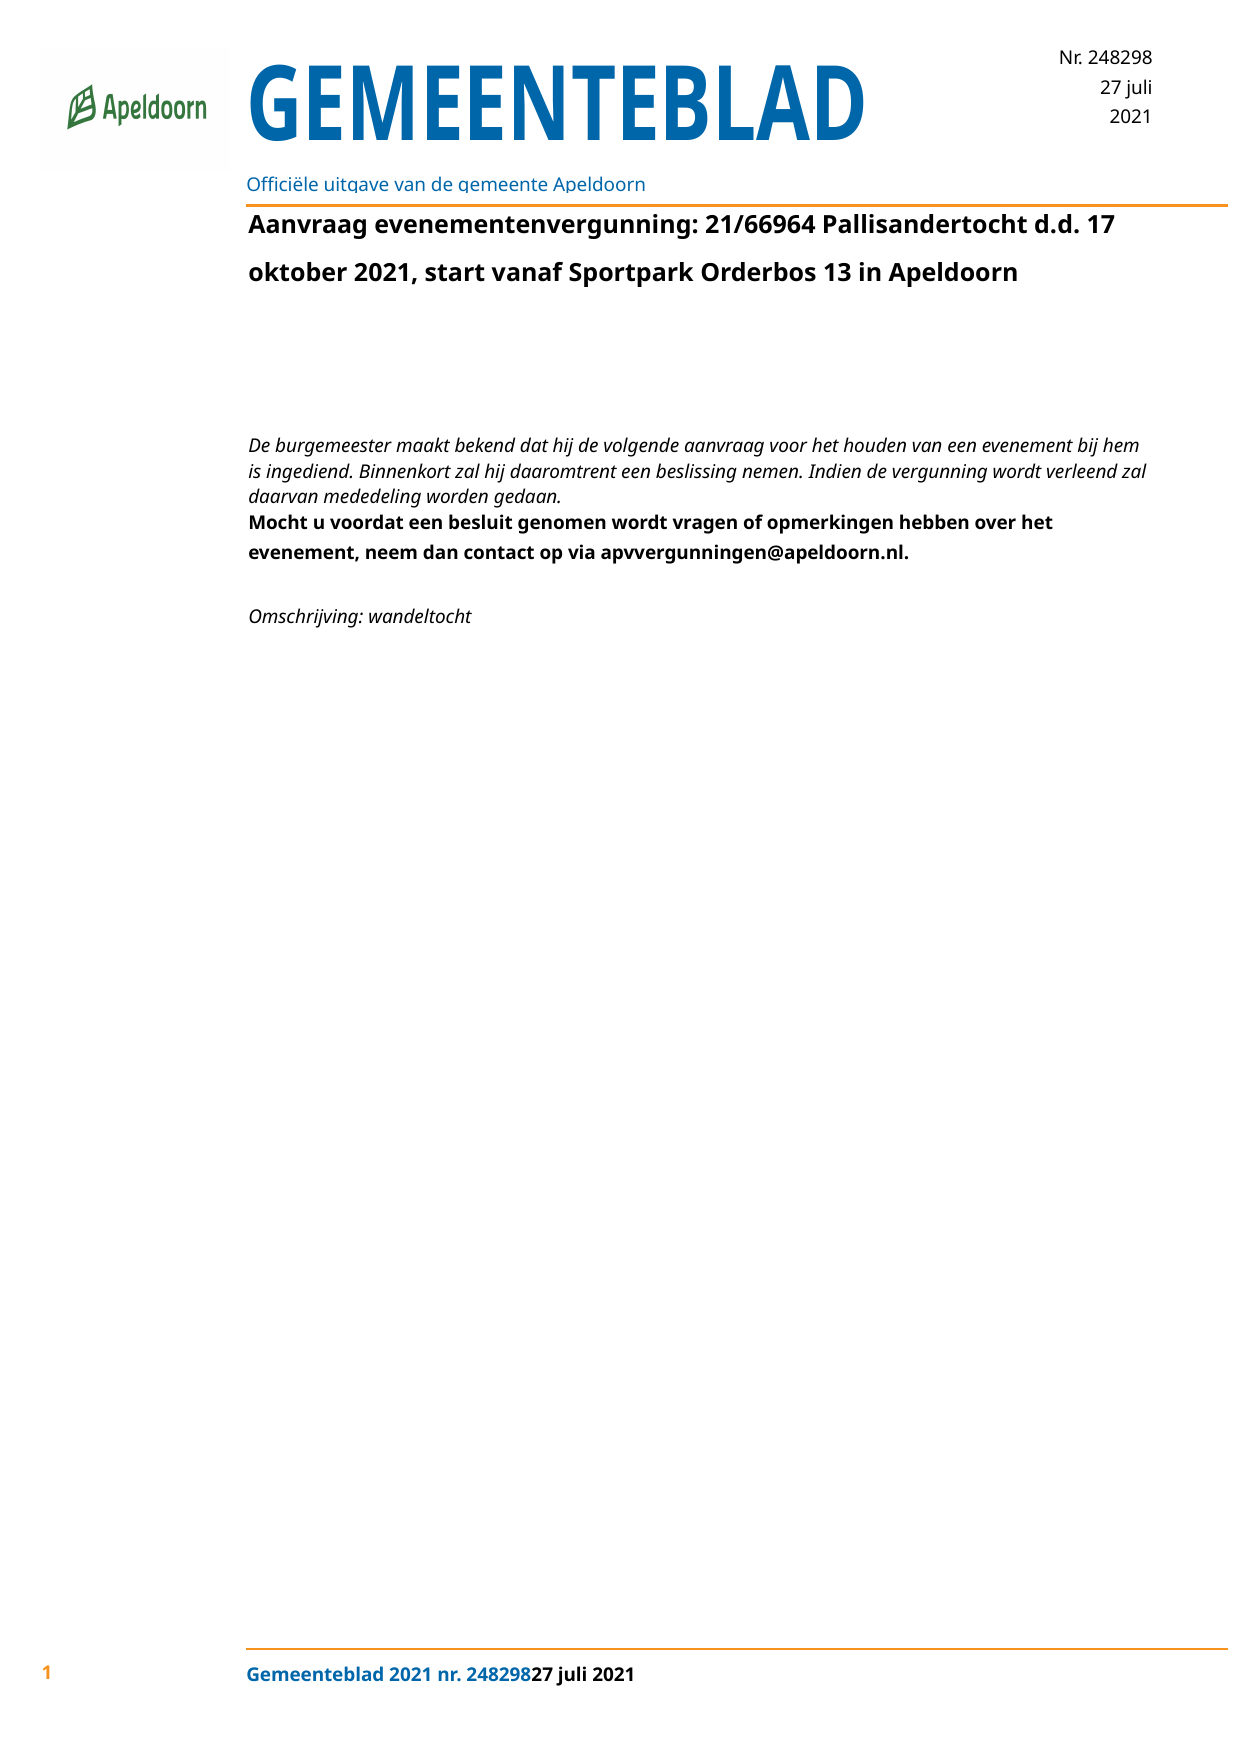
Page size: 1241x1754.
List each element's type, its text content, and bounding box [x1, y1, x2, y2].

text Aanvraag evenementenvergunning: 21/66964 Pallisandertocht d.d. 17 oktober 2021, start vanaf Sportpark Orderbos 13 in Apeldoorn [248, 207, 1152, 288]
text Mocht u voordat een besluit genomen wordt vragen of opmerkingen hebben over het evenement, neem dan contact op via apvvergunningen@apeldoorn.nl. [248, 509, 1152, 565]
text De burgemeester maakt bekend dat hij de volgende aanvraag voor het houden van een evenement bij hem is ingediend. Binnenkort zal hij daaromtrent een beslissing nemen. Indien de vergunning wordt verleend zal daarvan mededeling worden gedaan. [248, 432, 1152, 509]
text Omschrijving: wandeltocht [248, 603, 1152, 629]
picture [41, 47, 231, 172]
